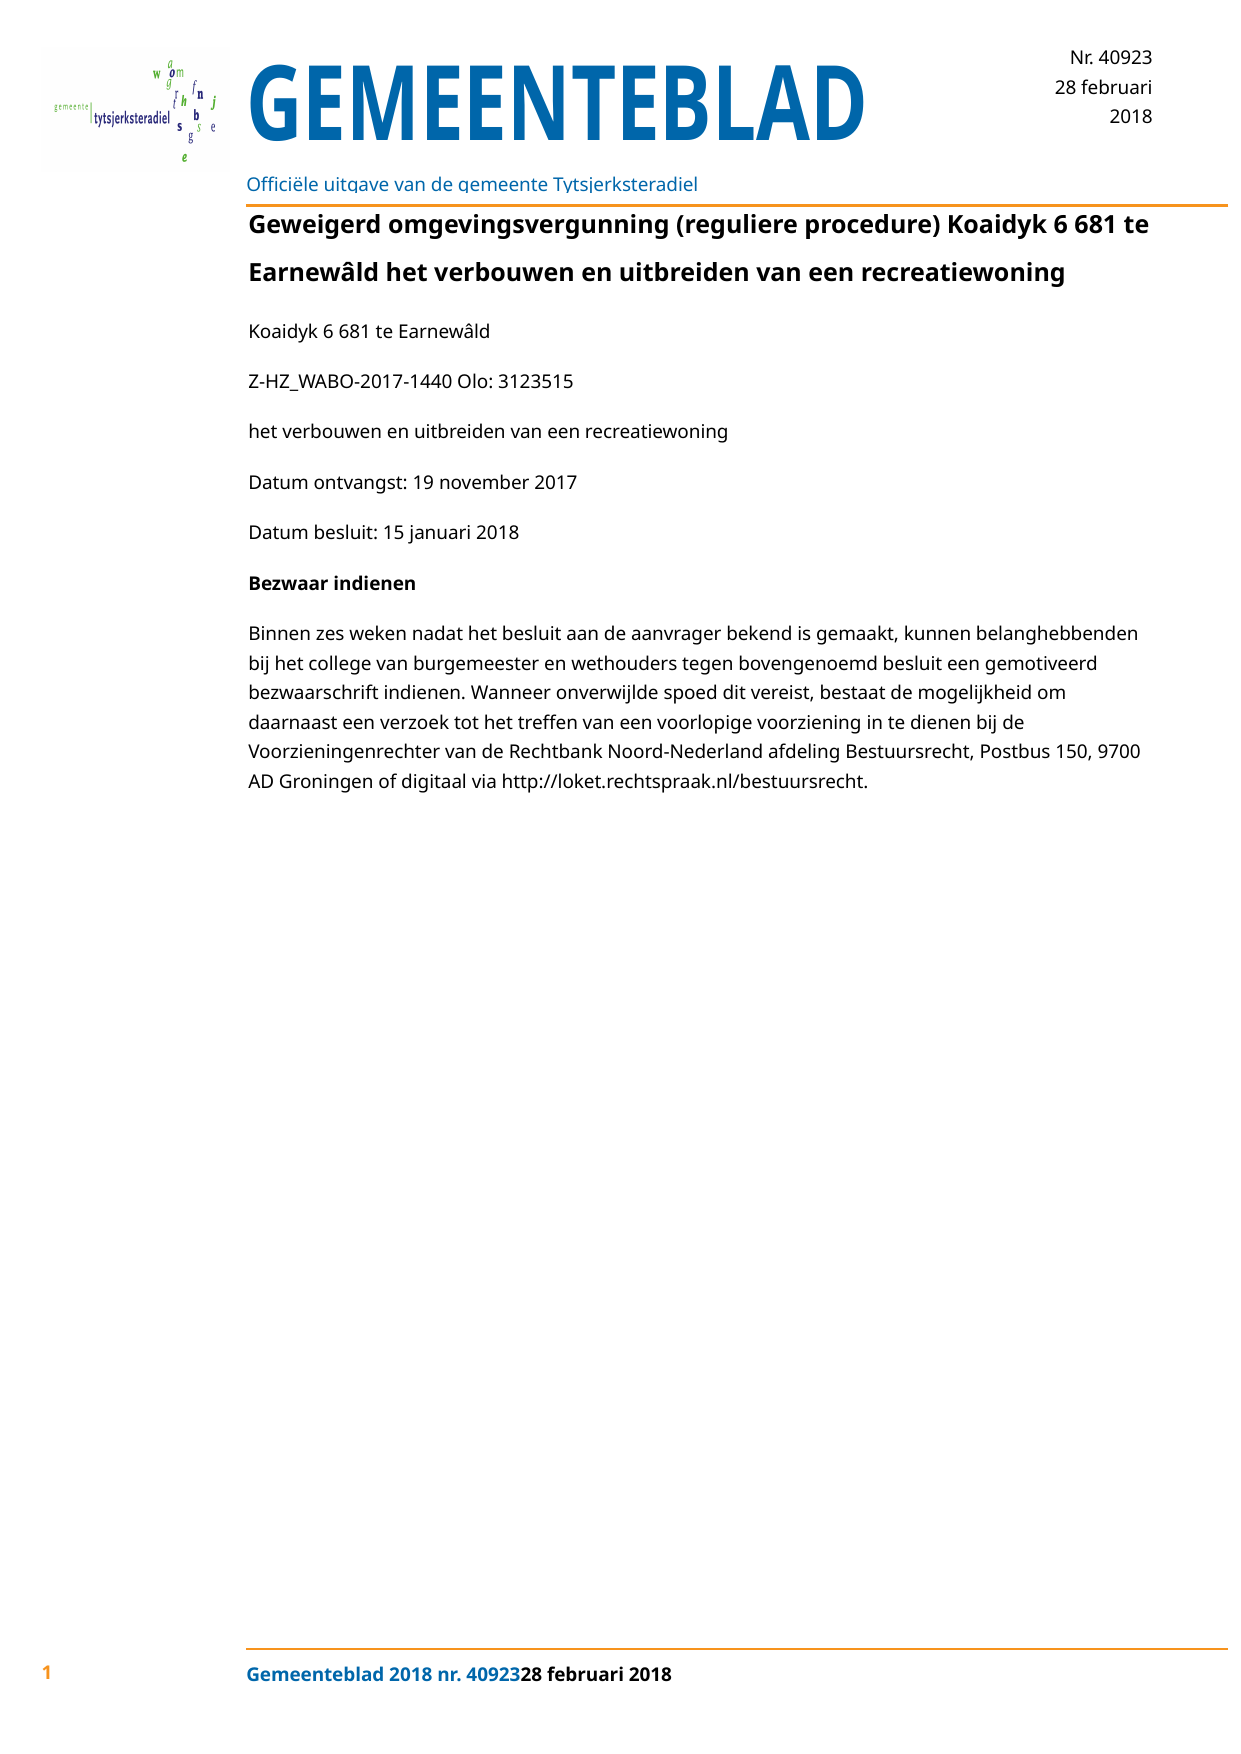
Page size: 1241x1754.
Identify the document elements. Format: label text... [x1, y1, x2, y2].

picture [41, 47, 231, 172]
text Koaidyk 6 681 te Earnewâld [248, 318, 1152, 344]
text Binnen zes weken nadat het besluit aan de aanvrager bekend is gemaakt, kunnen belanghebbenden bij het college van burgemeester en wethouders tegen bovengenoemd besluit een gemotiveerd bezwaarschrift indienen. Wanneer onverwijlde spoed dit vereist, bestaat de mogelijkheid om daarnaast een verzoek tot het treffen van een voorlopige voorziening in te dienen bij de Voorzieningenrechter van de Rechtbank Noord-Nederland afdeling Bestuursrecht, Postbus 150, 9700 AD Groningen of digitaal via http://loket.rechtspraak.nl/bestuursrecht. [248, 620, 1152, 794]
text Geweigerd omgevingsvergunning (reguliere procedure) Koaidyk 6 681 te Earnewâld het verbouwen en uitbreiden van een recreatiewoning [248, 207, 1152, 288]
text Bezwaar indienen [248, 570, 1152, 596]
text Datum besluit: 15 januari 2018 [248, 519, 1152, 545]
text Z-HZ_WABO-2017-1440 Olo: 3123515 [248, 368, 1152, 394]
text Datum ontvangst: 19 november 2017 [248, 469, 1152, 495]
text het verbouwen en uitbreiden van een recreatiewoning [248, 419, 1152, 444]
